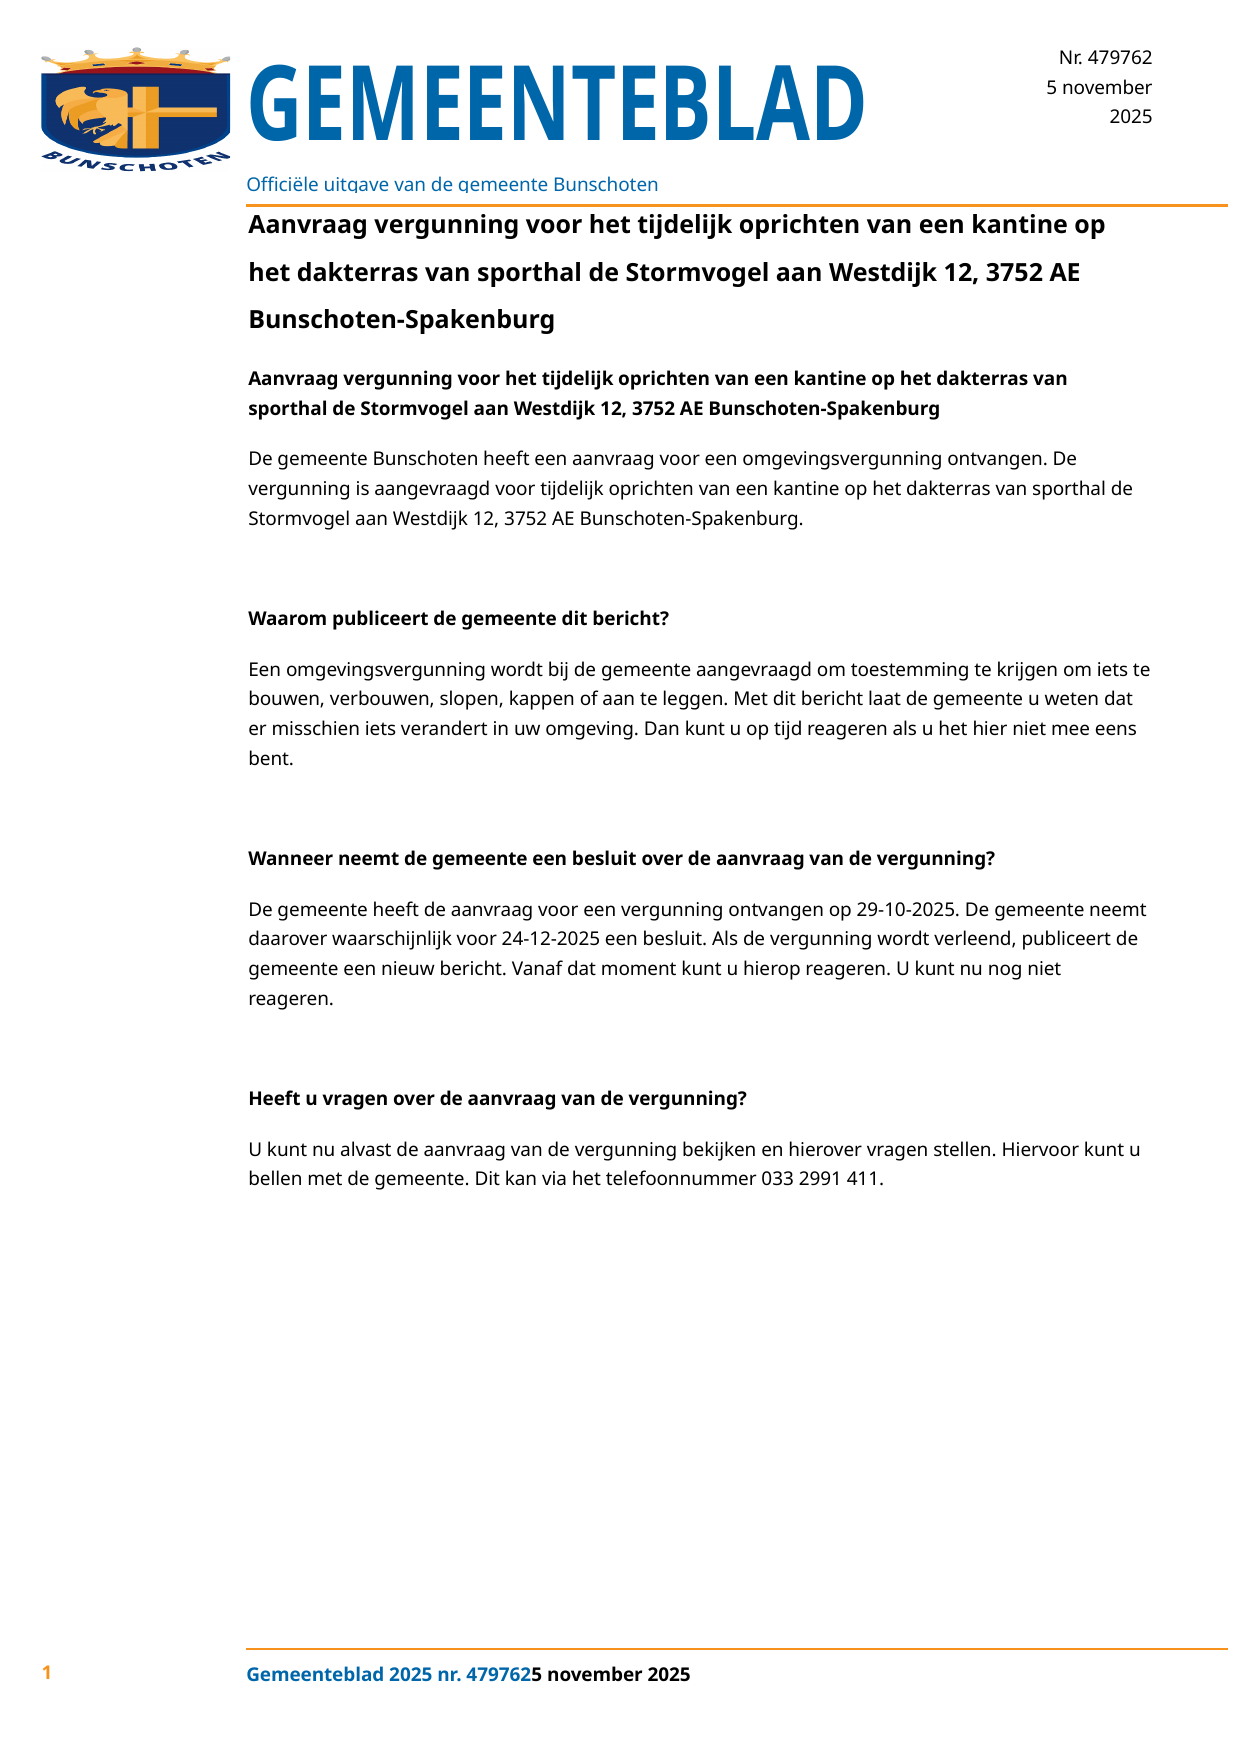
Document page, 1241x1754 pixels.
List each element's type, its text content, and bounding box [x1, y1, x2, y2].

text Aanvraag vergunning voor het tijdelijk oprichten van een kantine op het dakterras van sporthal de Stormvogel aan Westdijk 12, 3752 AE Bunschoten-Spakenburg [248, 366, 1152, 421]
text Wanneer neemt de gemeente een besluit over de aanvraag van de vergunning? [248, 846, 1152, 871]
text Aanvraag vergunning voor het tijdelijk oprichten van een kantine op het dakterras van sporthal de Stormvogel aan Westdijk 12, 3752 AE Bunschoten-Spakenburg [248, 207, 1152, 336]
text De gemeente heeft de aanvraag voor een vergunning ontvangen op 29-10-2025. De gemeente neemt daarover waarschijnlijk voor 24-12-2025 een besluit. Als de vergunning wordt verleend, publiceert de gemeente een nieuw bericht. Vanaf dat moment kunt u hierop reageren. U kunt nu nog niet reageren. [248, 896, 1152, 1010]
picture [41, 47, 231, 172]
text U kunt nu alvast de aanvraag van de vergunning bekijken en hierover vragen stellen. Hiervoor kunt u bellen met de gemeente. Dit kan via het telefoonnummer 033 2991 411. [248, 1136, 1152, 1191]
text Heeft u vragen over de aanvraag van de vergunning? [248, 1086, 1152, 1111]
text Een omgevingsvergunning wordt bij de gemeente aangevraagd om toestemming te krijgen om iets te bouwen, verbouwen, slopen, kappen of aan te leggen. Met dit bericht laat de gemeente u weten dat er misschien iets verandert in uw omgeving. Dan kunt u op tijd reageren als u het hier niet mee eens bent. [248, 656, 1152, 770]
text De gemeente Bunschoten heeft een aanvraag voor een omgevingsvergunning ontvangen. De vergunning is aangevraagd voor tijdelijk oprichten van een kantine op het dakterras van sporthal de Stormvogel aan Westdijk 12, 3752 AE Bunschoten-Spakenburg. [248, 446, 1152, 530]
text Waarom publiceert de gemeente dit bericht? [248, 606, 1152, 631]
